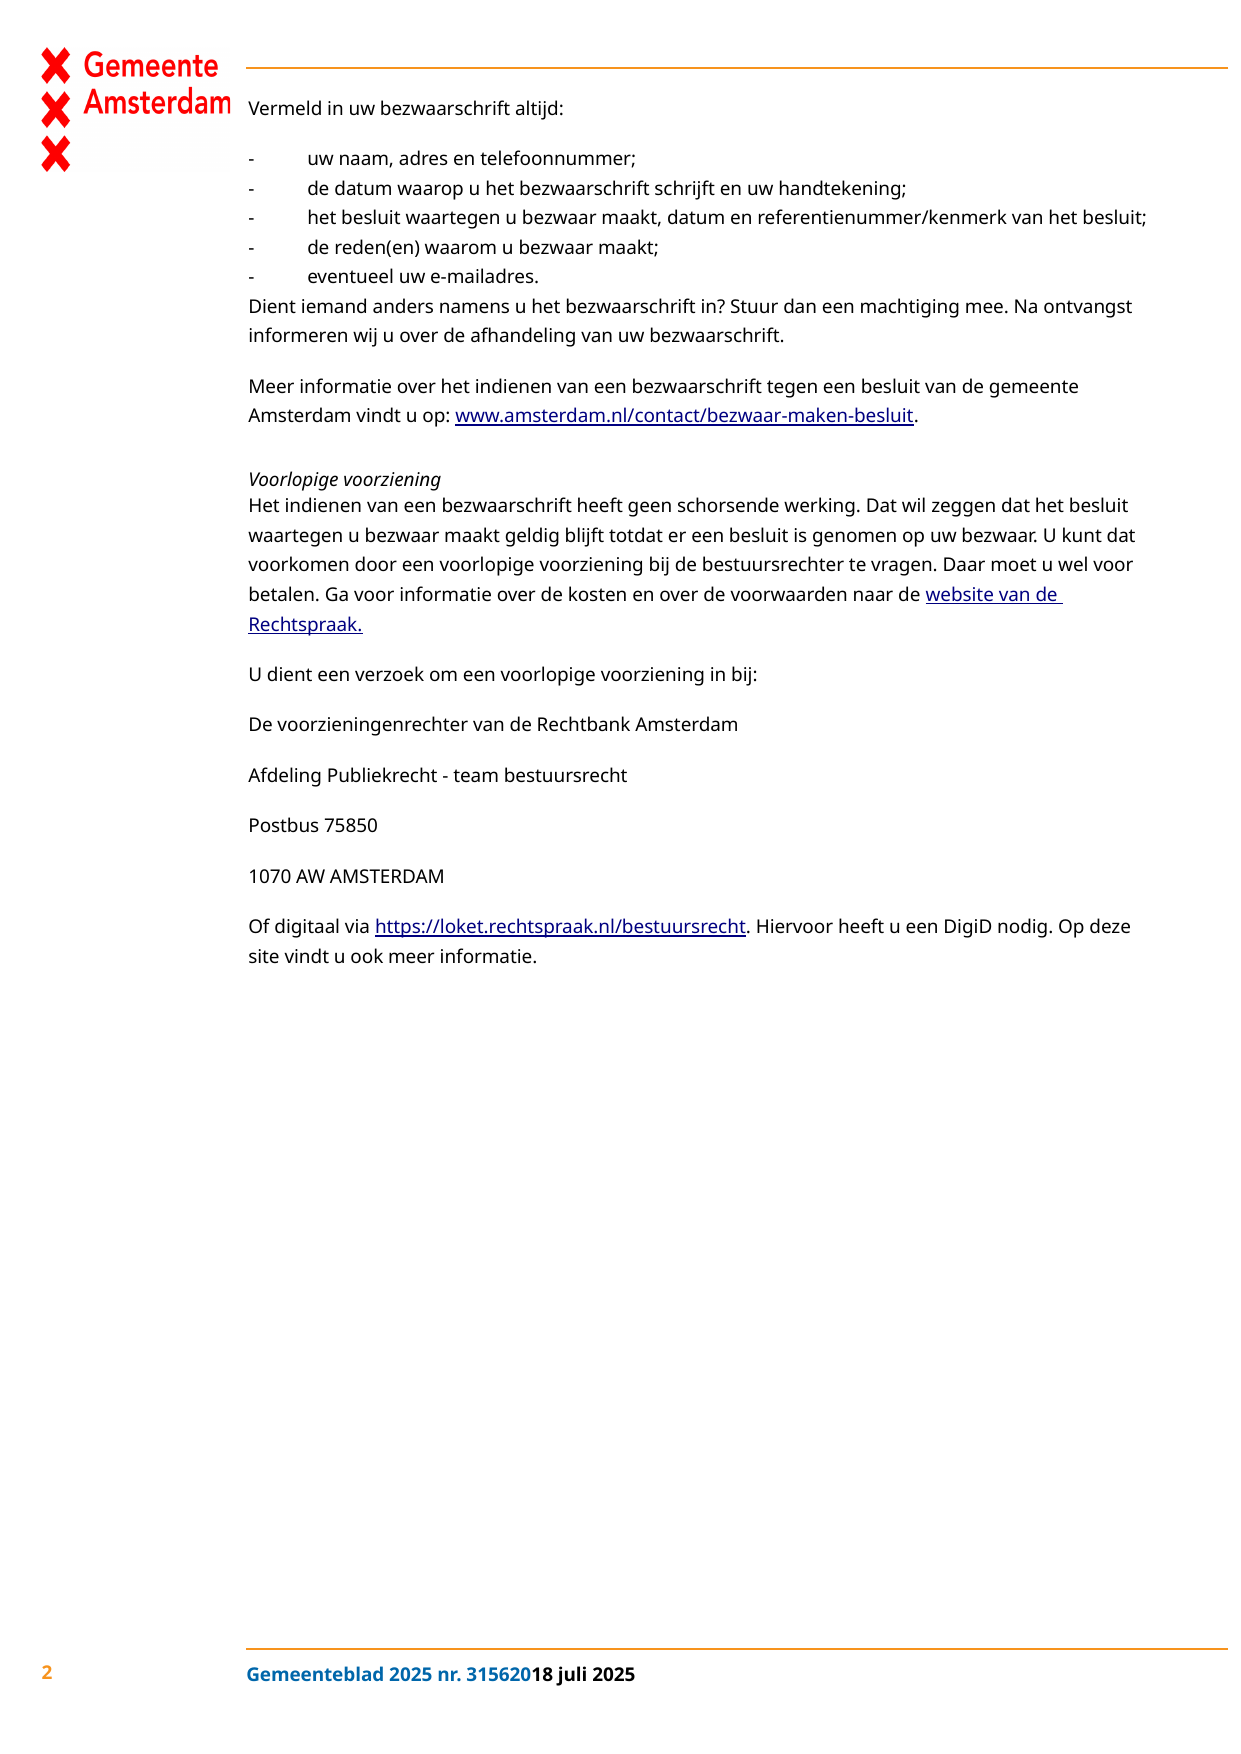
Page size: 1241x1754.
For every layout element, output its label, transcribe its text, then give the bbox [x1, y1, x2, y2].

list eventueel uw e-mailadres. [248, 263, 1152, 289]
text 1070 AW AMSTERDAM [248, 863, 1152, 888]
list het besluit waartegen u bezwaar maakt, datum en referentienummer/kenmerk van het besluit; [248, 204, 1152, 230]
text Het indienen van een bezwaarschrift heeft geen schorsende werking. Dat wil zeggen dat het besluit waartegen u bezwaar maakt geldig blijft totdat er een besluit is genomen op uw bezwaar. U kunt dat voorkomen door een voorlopige voorziening bij de bestuursrechter te vragen. Daar moet u wel voor betalen. Ga voor informatie over de kosten en over de voorwaarden naar de website van de Rechtspraak. [248, 492, 1152, 636]
list de reden(en) waarom u bezwaar maakt; [248, 234, 1152, 260]
text Meer informatie over het indienen van een bezwaarschrift tegen een besluit van de gemeente Amsterdam vindt u op: www.amsterdam.nl/contact/bezwaar-maken-besluit. [248, 373, 1152, 428]
text Afdeling Publiekrecht - team bestuursrecht [248, 762, 1152, 788]
text Vermeld in uw bezwaarschrift altijd: [248, 95, 1152, 121]
text De voorzieningenrechter van de Rechtbank Amsterdam [248, 712, 1152, 737]
list de datum waarop u het bezwaarschrift schrijft en uw handtekening; [248, 175, 1152, 201]
text Of digitaal via https://loket.rechtspraak.nl/bestuursrecht. Hiervoor heeft u een DigiD nodig. Op deze site vindt u ook meer informatie. [248, 913, 1152, 968]
text Dient iemand anders namens u het bezwaarschrift in? Stuur dan een machtiging mee. Na ontvangst informeren wij u over de afhandeling van uw bezwaarschrift. [248, 293, 1152, 348]
picture [41, 47, 231, 172]
text Voorlopige voorziening [248, 467, 1152, 492]
text U dient een verzoek om een voorlopige voorziening in bij: [248, 661, 1152, 687]
list uw naam, adres en telefoonnummer; [248, 145, 1152, 171]
text Postbus 75850 [248, 812, 1152, 838]
